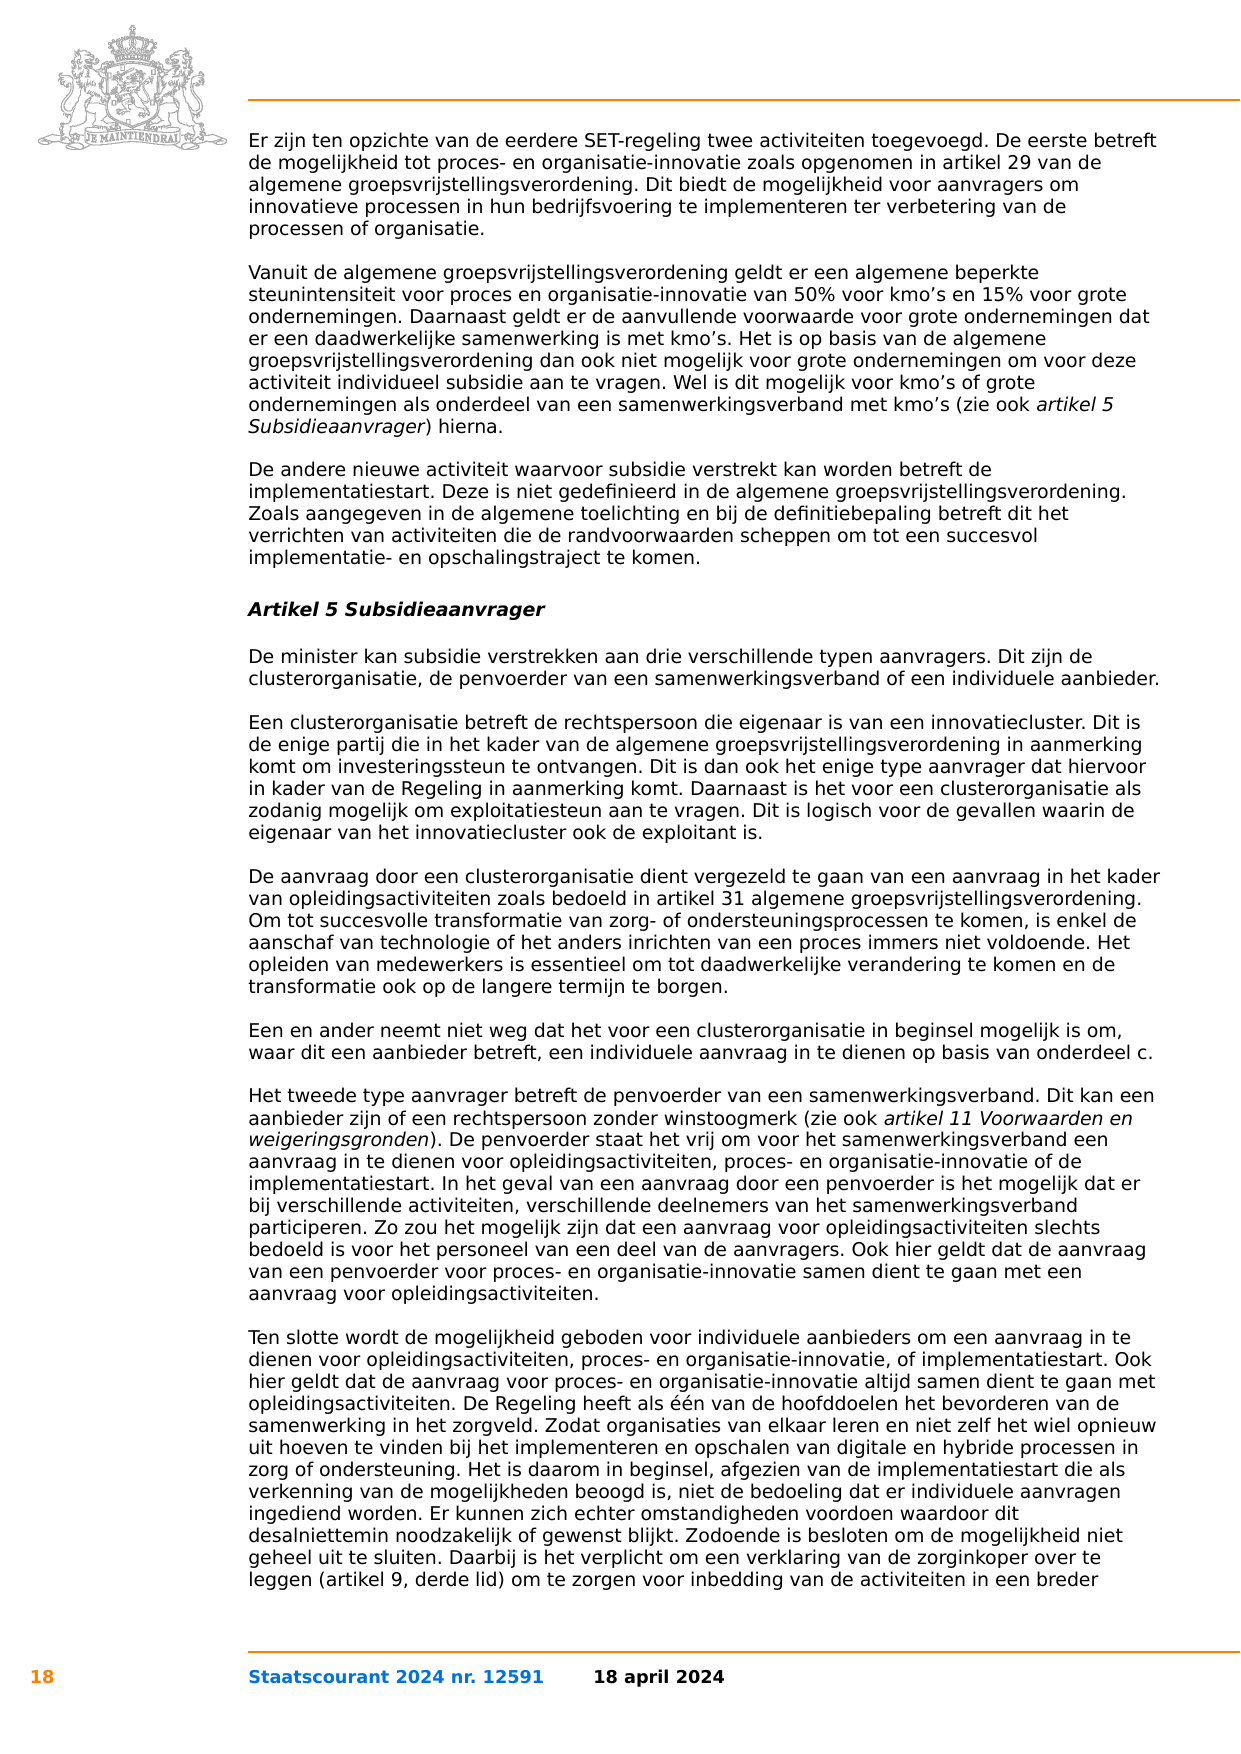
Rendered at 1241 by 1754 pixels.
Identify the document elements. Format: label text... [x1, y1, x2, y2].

picture [38, 25, 227, 150]
text Het tweede type aanvrager betreft de penvoerder van een samenwerkingsverband. Dit kan een aanbieder zijn of een rechtspersoon zonder winstoogmerk (zie ook artikel 11 Voorwaarden en weigeringsgronden). De penvoerder staat het vrij om voor het samenwerkingsverband een aanvraag in te dienen voor opleidingsactiviteiten, proces- en organisatie-innovatie of de implementatiestart. In het geval van een aanvraag door een penvoerder is het mogelijk dat er bij verschillende activiteiten, verschillende deelnemers van het samenwerkingsverband participeren. Zo zou het mogelijk zijn dat een aanvraag voor opleidingsactiviteiten slechts bedoeld is voor het personeel van een deel van de aanvragers. Ook hier geldt dat de aanvraag van een penvoerder voor proces- en organisatie-innovatie samen dient te gaan met een aanvraag voor opleidingsactiviteiten. [248, 1085, 1163, 1305]
subtitle Artikel 5 Subsidieaanvrager [248, 599, 1163, 621]
text Ten slotte wordt de mogelijkheid geboden voor individuele aanbieders om een aanvraag in te dienen voor opleidingsactiviteiten, proces- en organisatie-innovatie, of implementatiestart. Ook hier geldt dat de aanvraag voor proces- en organisatie-innovatie altijd samen dient te gaan met opleidingsactiviteiten. De Regeling heeft als één van de hoofddoelen het bevorderen van de samenwerking in het zorgveld. Zodat organisaties van elkaar leren en niet zelf het wiel opnieuw uit hoeven te vinden bij het implementeren en opschalen van digitale en hybride processen in zorg of ondersteuning. Het is daarom in beginsel, afgezien van de implementatiestart die als verkenning van de mogelijkheden beoogd is, niet de bedoeling dat er individuele aanvragen ingediend worden. Er kunnen zich echter omstandigheden voordoen waardoor dit desalniettemin noodzakelijk of gewenst blijkt. Zodoende is besloten om de mogelijkheid niet geheel uit te sluiten. Daarbij is het verplicht om een verklaring van de zorginkoper over te leggen (artikel 9, derde lid) om te zorgen voor inbedding van de activiteiten in een breder [248, 1327, 1163, 1591]
text De minister kan subsidie verstrekken aan drie verschillende typen aanvragers. Dit zijn de clusterorganisatie, de penvoerder van een samenwerkingsverband of een individuele aanbieder. [248, 646, 1163, 690]
text Een en ander neemt niet weg dat het voor een clusterorganisatie in beginsel mogelijk is om, waar dit een aanbieder betreft, een individuele aanvraag in te dienen op basis van onderdeel c. [248, 1019, 1163, 1063]
text Vanuit de algemene groepsvrijstellingsverordening geldt er een algemene beperkte steunintensiteit voor proces en organisatie-innovatie van 50% voor kmo’s en 15% voor grote ondernemingen. Daarnaast geldt er de aanvullende voorwaarde voor grote ondernemingen dat er een daadwerkelijke samenwerking is met kmo’s. Het is op basis van de algemene groepsvrijstellingsverordening dan ook niet mogelijk voor grote ondernemingen om voor deze activiteit individueel subsidie aan te vragen. Wel is dit mogelijk voor kmo’s of grote ondernemingen als onderdeel van een samenwerkingsverband met kmo’s (zie ook artikel 5 Subsidieaanvrager) hierna. [248, 262, 1163, 437]
text De andere nieuwe activiteit waarvoor subsidie verstrekt kan worden betreft de implementatiestart. Deze is niet gedefinieerd in de algemene groepsvrijstellingsverordening. Zoals aangegeven in de algemene toelichting en bij de definitiebepaling betreft dit het verrichten van activiteiten die de randvoorwaarden scheppen om tot een succesvol implementatie- en opschalingstraject te komen. [248, 459, 1163, 569]
text De aanvraag door een clusterorganisatie dient vergezeld te gaan van een aanvraag in het kader van opleidingsactiviteiten zoals bedoeld in artikel 31 algemene groepsvrijstellingsverordening. Om tot succesvolle transformatie van zorg- of ondersteuningsprocessen te komen, is enkel de aanschaf van technologie of het anders inrichten van een proces immers niet voldoende. Het opleiden van medewerkers is essentieel om tot daadwerkelijke verandering te komen en de transformatie ook op de langere termijn te borgen. [248, 866, 1163, 998]
text Een clusterorganisatie betreft de rechtspersoon die eigenaar is van een innovatiecluster. Dit is de enige partij die in het kader van de algemene groepsvrijstellingsverordening in aanmerking komt om investeringssteun te ontvangen. Dit is dan ook het enige type aanvrager dat hiervoor in kader van de Regeling in aanmerking komt. Daarnaast is het voor een clusterorganisatie als zodanig mogelijk om exploitatiesteun aan te vragen. Dit is logisch voor de gevallen waarin de eigenaar van het innovatiecluster ook de exploitant is. [248, 712, 1163, 844]
text Er zijn ten opzichte van de eerdere SET-regeling twee activiteiten toegevoegd. De eerste betreft de mogelijkheid tot proces- en organisatie-innovatie zoals opgenomen in artikel 29 van de algemene groepsvrijstellingsverordening. Dit biedt de mogelijkheid voor aanvragers om innovatieve processen in hun bedrijfsvoering te implementeren ter verbetering van de processen of organisatie. [248, 130, 1163, 240]
